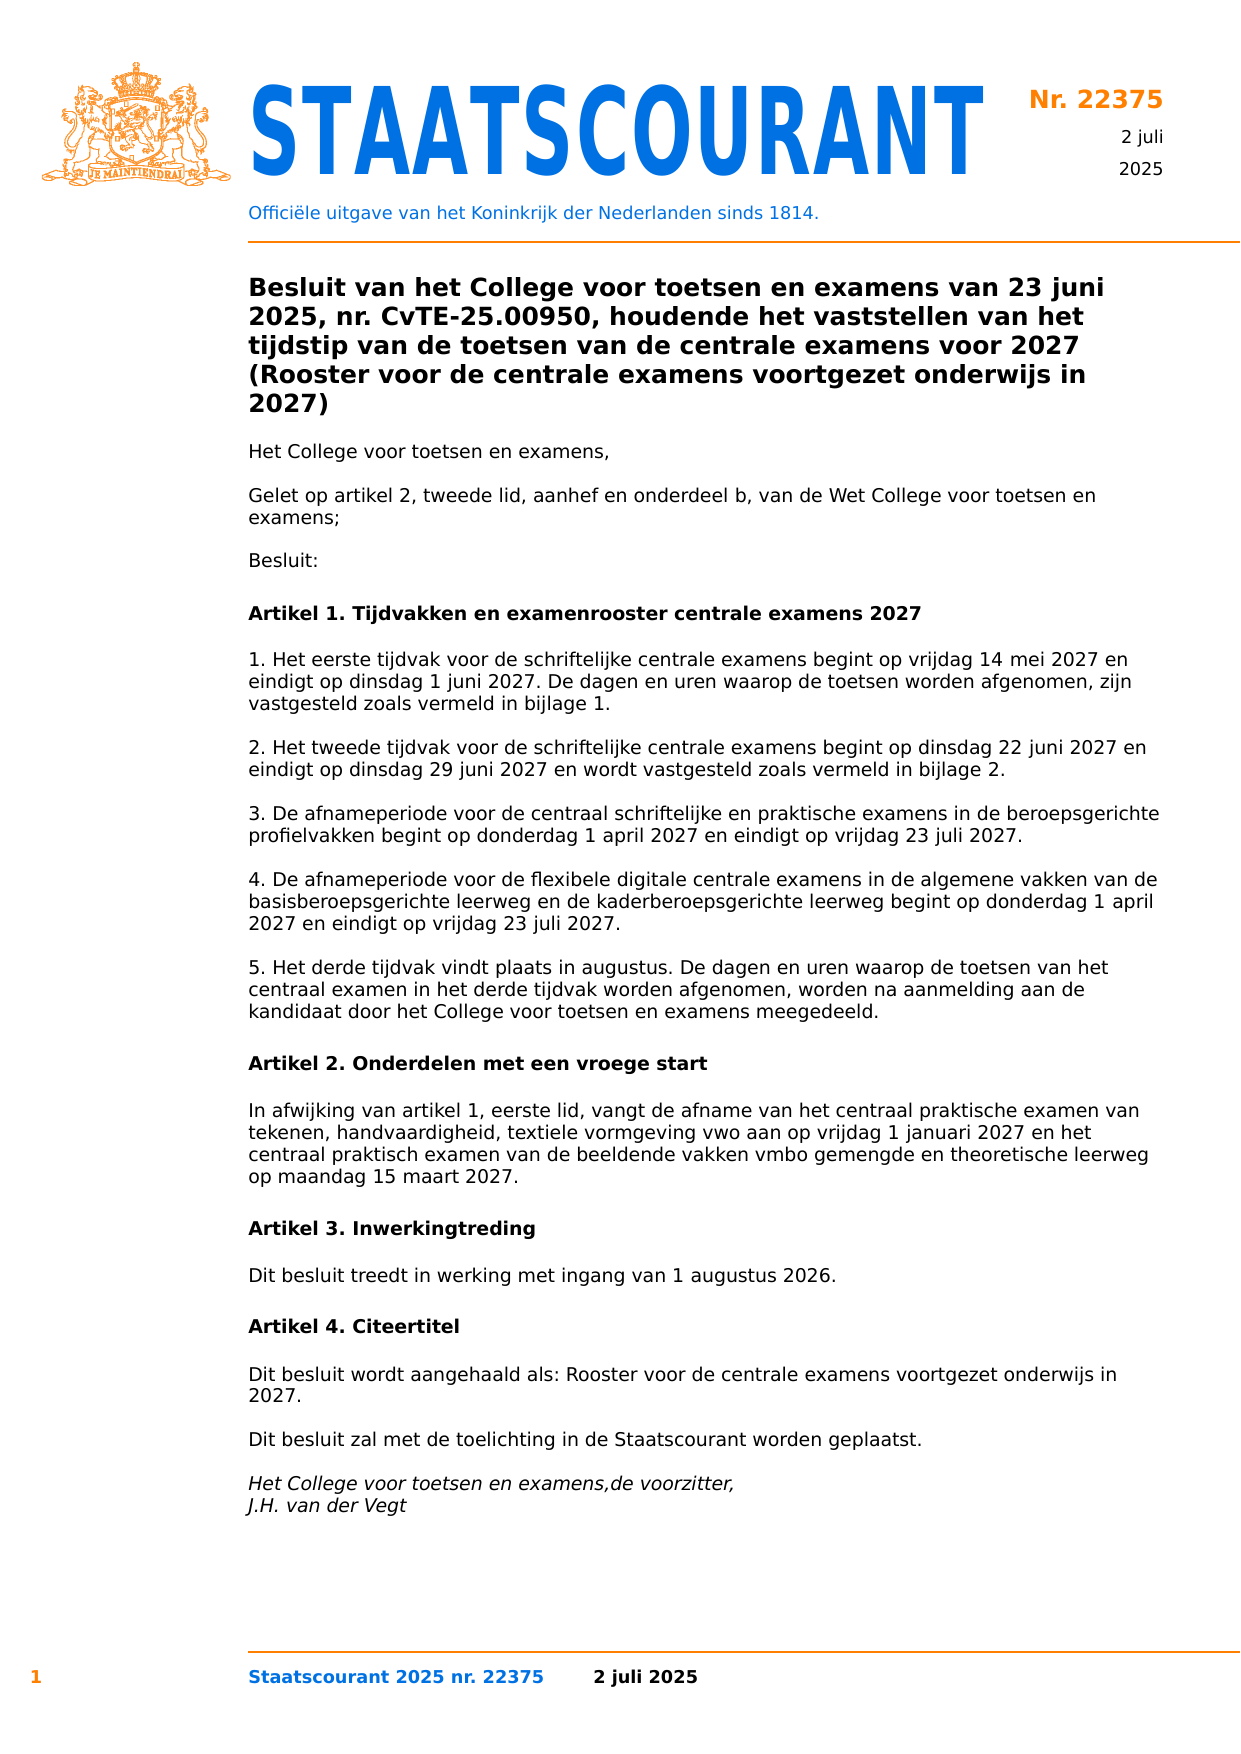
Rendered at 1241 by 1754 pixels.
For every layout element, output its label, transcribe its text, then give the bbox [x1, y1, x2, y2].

text 4. De afnameperiode voor de flexibele digitale centrale examens in de algemene vakken van de basisberoepsgerichte leerweg en de kaderberoepsgerichte leerweg begint op donderdag 1 april 2027 en eindigt op vrijdag 23 juli 2027. [248, 869, 1163, 935]
text 5. Het derde tijdvak vindt plaats in augustus. De dagen en uren waarop de toetsen van het centraal examen in het derde tijdvak worden afgenomen, worden na aanmelding aan de kandidaat door het College voor toetsen en examens meegedeeld. [248, 957, 1163, 1023]
text In afwijking van artikel 1, eerste lid, vangt de afname van het centraal praktische examen van tekenen, handvaardigheid, textiele vormgeving vwo aan op vrijdag 1 januari 2027 en het centraal praktisch examen van de beeldende vakken vmbo gemengde en theoretische leerweg op maandag 15 maart 2027. [248, 1099, 1163, 1187]
subtitle Artikel 4. Citeertitel [248, 1316, 1163, 1338]
text 3. De afnameperiode voor de centraal schriftelijke en praktische examens in de beroepsgerichte profielvakken begint op donderdag 1 april 2027 en eindigt op vrijdag 23 juli 2027. [248, 803, 1163, 847]
text 2. Het tweede tijdvak voor de schriftelijke centrale examens begint op dinsdag 22 juni 2027 en eindigt op dinsdag 29 juni 2027 en wordt vastgesteld zoals vermeld in bijlage 2. [248, 737, 1163, 781]
table_cell 2 juli [998, 121, 1240, 153]
text Gelet op artikel 2, tweede lid, aanhef en onderdeel b, van de Wet College voor toetsen en examens; [248, 484, 1163, 528]
text 1. Het eerste tijdvak voor de schriftelijke centrale examens begint op vrijdag 14 mei 2027 en eindigt op dinsdag 1 juni 2027. De dagen en uren waarop de toetsen worden afgenomen, zijn vastgesteld zoals vermeld in bijlage 1. [248, 649, 1163, 715]
text Dit besluit treedt in werking met ingang van 1 augustus 2026. [248, 1264, 1163, 1286]
table_cell 2025 [998, 153, 1240, 203]
text Het College voor toetsen en examens,de voorzitter, J.H. van der Vegt [248, 1473, 1163, 1517]
text Dit besluit zal met de toelichting in de Staatscourant worden geplaatst. [248, 1429, 1163, 1451]
text Besluit: [248, 550, 1163, 572]
table_cell Officiële uitgave van het Koninkrijk der Nederlanden sinds 1814. [248, 203, 1240, 241]
subtitle Artikel 3. Inwerkingtreding [248, 1217, 1163, 1239]
table_header STAATSCOURANT [248, 62, 998, 203]
table_header Nr. 22375 [998, 62, 1240, 121]
subtitle Artikel 1. Tijdvakken en examenrooster centrale examens 2027 [248, 602, 1163, 624]
picture [41, 62, 231, 186]
text Dit besluit wordt aangehaald als: Rooster voor de centrale examens voortgezet onderwijs in 2027. [248, 1363, 1163, 1407]
table_header [25, 62, 248, 241]
text Het College voor toetsen en examens, [248, 441, 1163, 463]
subtitle Besluit van het College voor toetsen en examens van 23 juni 2025, nr. CvTE-25.00950, houdende het vaststellen van het tijdstip van de toetsen van de centrale examens voor 2027 (Rooster voor de centrale examens voortgezet onderwijs in 2027) [248, 273, 1163, 419]
subtitle Artikel 2. Onderdelen met een vroege start [248, 1053, 1163, 1074]
